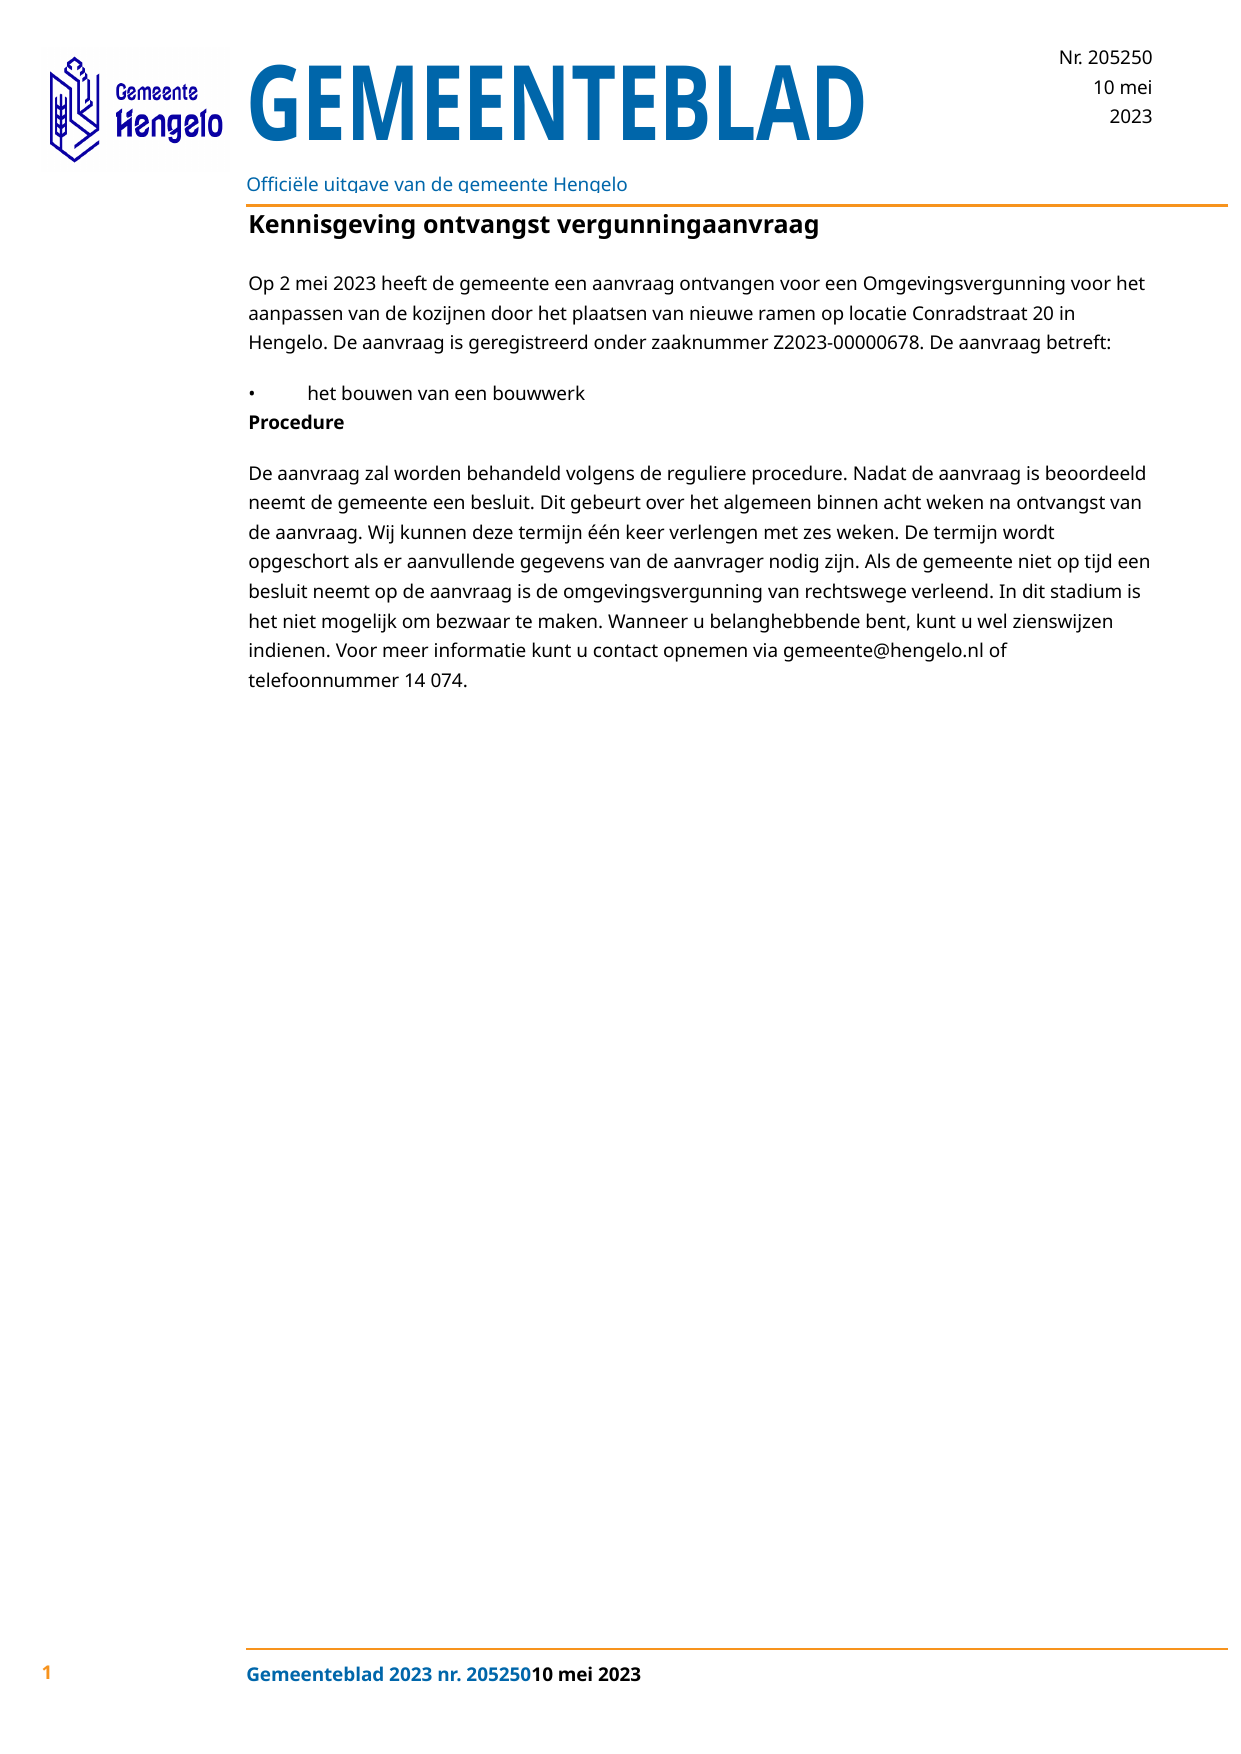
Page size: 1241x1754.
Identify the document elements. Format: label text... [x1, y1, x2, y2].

text Procedure [248, 409, 1152, 435]
text De aanvraag zal worden behandeld volgens de reguliere procedure. Nadat de aanvraag is beoordeeld neemt de gemeente een besluit. Dit gebeurt over het algemeen binnen acht weken na ontvangst van de aanvraag. Wij kunnen deze termijn één keer verlengen met zes weken. De termijn wordt opgeschort als er aanvullende gegevens van de aanvrager nodig zijn. Als de gemeente niet op tijd een besluit neemt op de aanvraag is de omgevingsvergunning van rechtswege verleend. In dit stadium is het niet mogelijk om bezwaar te maken. Wanneer u belanghebbende bent, kunt u wel zienswijzen indienen. Voor meer informatie kunt u contact opnemen via gemeente@hengelo.nl of telefoonnummer 14 074. [248, 460, 1152, 693]
picture [41, 47, 231, 172]
text Kennisgeving ontvangst vergunningaanvraag [248, 207, 1152, 241]
text Op 2 mei 2023 heeft de gemeente een aanvraag ontvangen voor een Omgevingsvergunning voor het aanpassen van de kozijnen door het plaatsen van nieuwe ramen op locatie Conradstraat 20 in Hengelo. De aanvraag is geregistreerd onder zaaknummer Z2023-00000678. De aanvraag betreft: [248, 270, 1152, 355]
list het bouwen van een bouwwerk [248, 380, 1152, 406]
